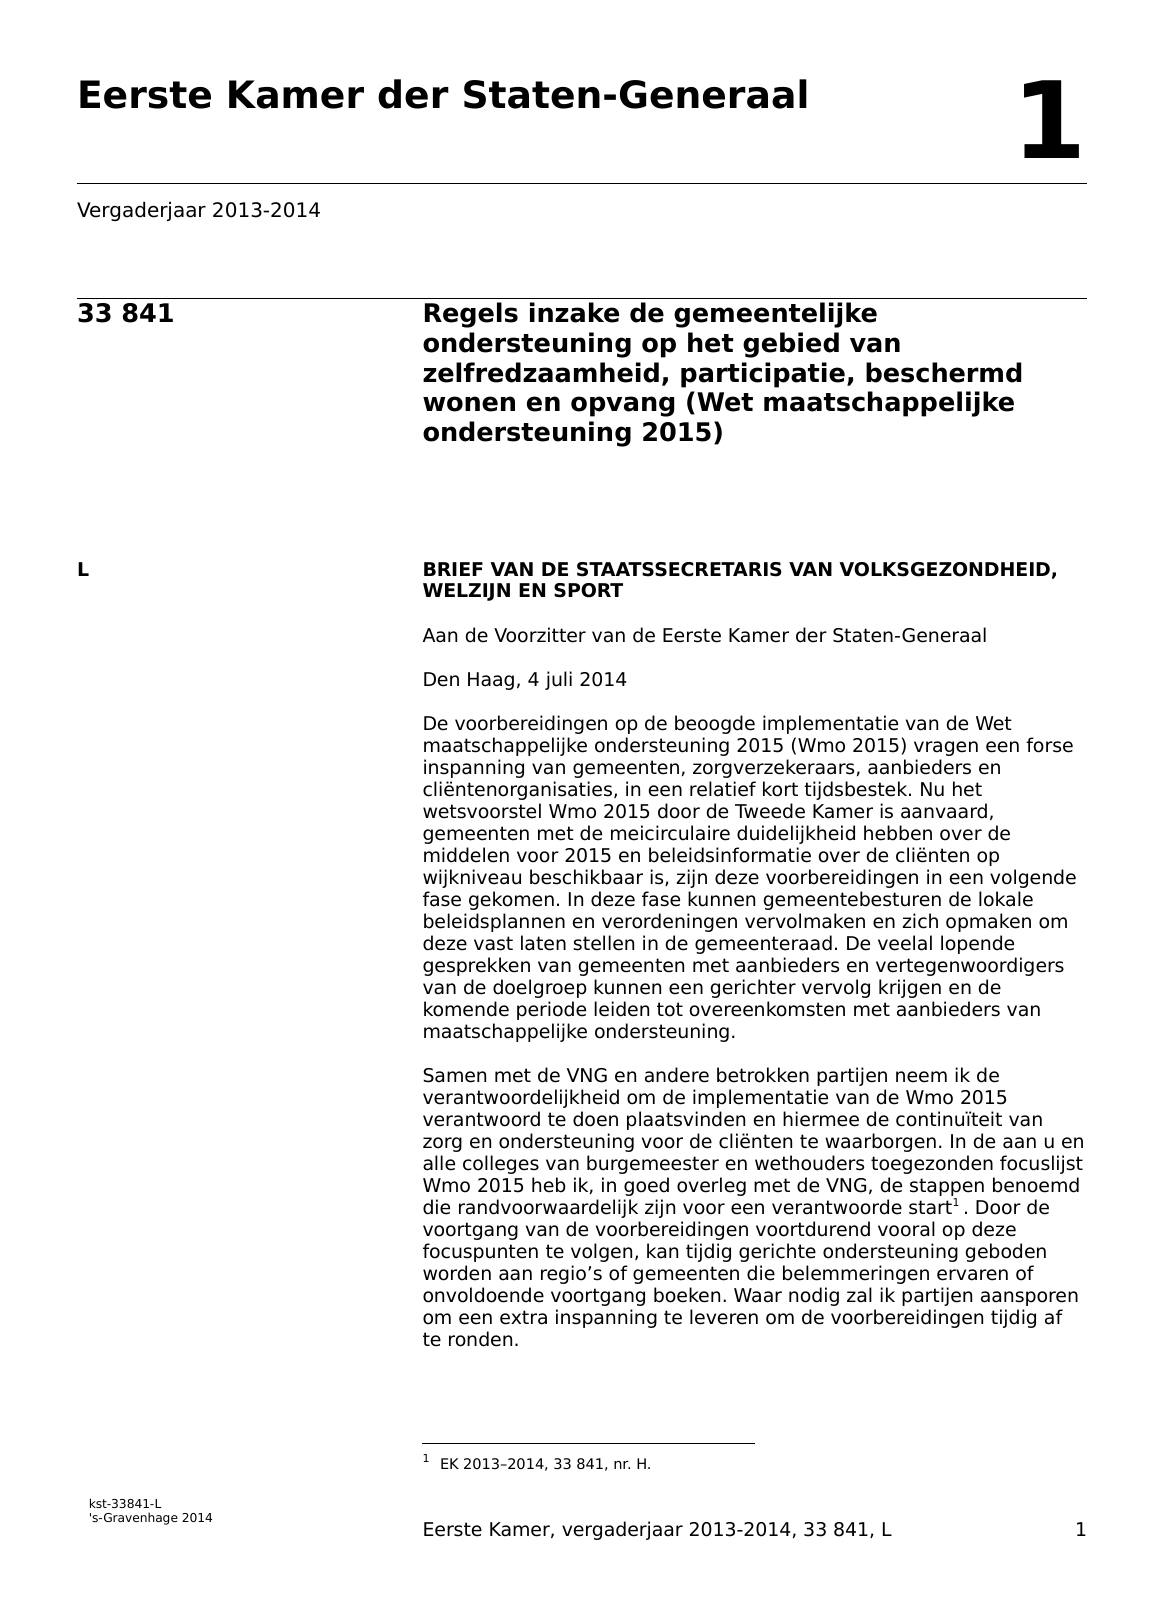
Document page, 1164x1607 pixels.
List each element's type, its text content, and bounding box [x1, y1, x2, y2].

table_cell Vergaderjaar 2013-2014 [77, 184, 1087, 298]
table_header 1 [886, 59, 1087, 183]
text EK 2013–2014, 33 841, nr. H. [422, 1452, 1087, 1474]
text Samen met de VNG en andere betrokken partijen neem ik de verantwoordelijkheid om de implementatie van de Wmo 2015 verantwoord te doen plaatsvinden en hiermee de continuïteit van zorg en ondersteuning voor de cliënten te waarborgen. In de aan u en alle colleges van burgemeester en wethouders toegezonden focuslijst Wmo 2015 heb ik, in goed overleg met de VNG, de stappen benoemd die randvoorwaardelijk zijn voor een verantwoorde start. Door de voortgang van de voorbereidingen voortdurend vooral op deze focuspunten te volgen, kan tijdig gerichte ondersteuning geboden worden aan regio’s of gemeenten die belemmeringen ervaren of onvoldoende voortgang boeken. Waar nodig zal ik partijen aansporen om een extra inspanning te leveren om de voorbereidingen tijdig af te ronden. [422, 1065, 1087, 1351]
text kst-33841-L [88, 1497, 323, 1511]
subtitle L BRIEF VAN DE STAATSSECRETARIS VAN VOLKSGEZONDHEID, WELZIJN EN SPORT [77, 558, 1087, 602]
text De voorbereidingen op de beoogde implementatie van de Wet maatschappelijke ondersteuning 2015 (Wmo 2015) vragen een forse inspanning van gemeenten, zorgverzekeraars, aanbieders en cliëntenorganisaties, in een relatief kort tijdsbestek. Nu het wetsvoorstel Wmo 2015 door de Tweede Kamer is aanvaard, gemeenten met de meicirculaire duidelijkheid hebben over de middelen voor 2015 en beleidsinformatie over de cliënten op wijkniveau beschikbaar is, zijn deze voorbereidingen in een volgende fase gekomen. In deze fase kunnen gemeentebesturen de lokale beleidsplannen en verordeningen vervolmaken en zich opmaken om deze vast laten stellen in de gemeenteraad. De veelal lopende gesprekken van gemeenten met aanbieders en vertegenwoordigers van de doelgroep kunnen een gerichter vervolg krijgen en de komende periode leiden tot overeenkomsten met aanbieders van maatschappelijke ondersteuning. [422, 713, 1087, 1043]
text Den Haag, 4 juli 2014 [422, 669, 1087, 691]
text 's-Gravenhage 2014 [88, 1511, 323, 1525]
text Aan de Voorzitter van de Eerste Kamer der Staten-Generaal [422, 624, 1087, 647]
subtitle 33 841 Regels inzake de gemeentelijke ondersteuning op het gebied van zelfredzaamheid, participatie, beschermd wonen en opvang (Wet maatschappelijke ondersteuning 2015) [77, 299, 1087, 447]
table_header Eerste Kamer der Staten-Generaal [77, 59, 886, 183]
